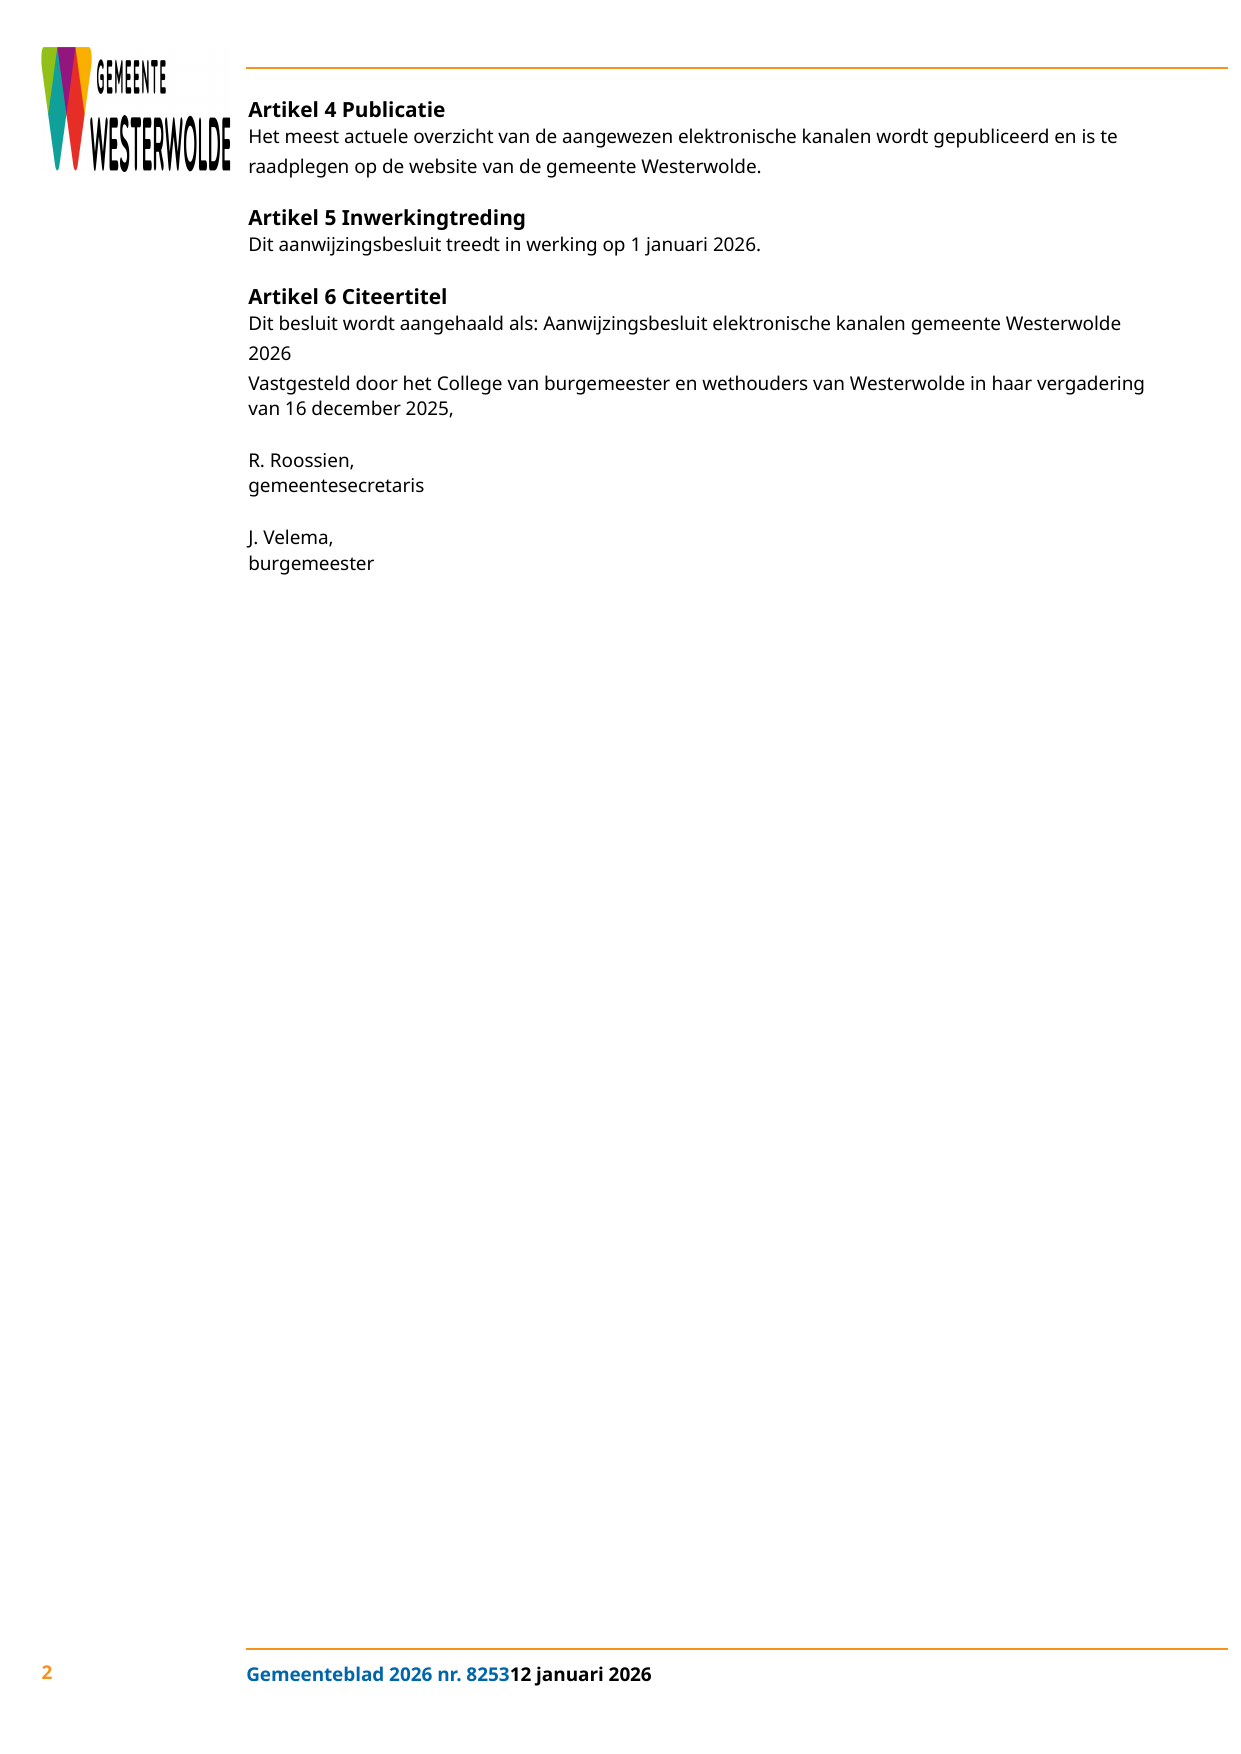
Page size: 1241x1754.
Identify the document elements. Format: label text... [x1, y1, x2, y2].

text gemeentesecretaris [248, 473, 1152, 498]
text Artikel 4 Publicatie [248, 95, 1152, 123]
text Dit aanwijzingsbesluit treedt in werking op 1 januari 2026. [248, 232, 1152, 257]
text Dit besluit wordt aangehaald als: Aanwijzingsbesluit elektronische kanalen gemeente Westerwolde 2026 [248, 311, 1152, 366]
text J. Velema, [248, 524, 1152, 550]
picture [41, 47, 231, 172]
text burgemeester [248, 550, 1152, 576]
text Het meest actuele overzicht van de aangewezen elektronische kanalen wordt gepubliceerd en is te raadplegen op de website van de gemeente Westerwolde. [248, 123, 1152, 178]
text Artikel 5 Inwerkingtreding [248, 203, 1152, 232]
text Artikel 6 Citeertitel [248, 282, 1152, 311]
text Vastgesteld door het College van burgemeester en wethouders van Westerwolde in haar vergadering van 16 december 2025, [248, 370, 1152, 421]
text R. Roossien, [248, 447, 1152, 473]
